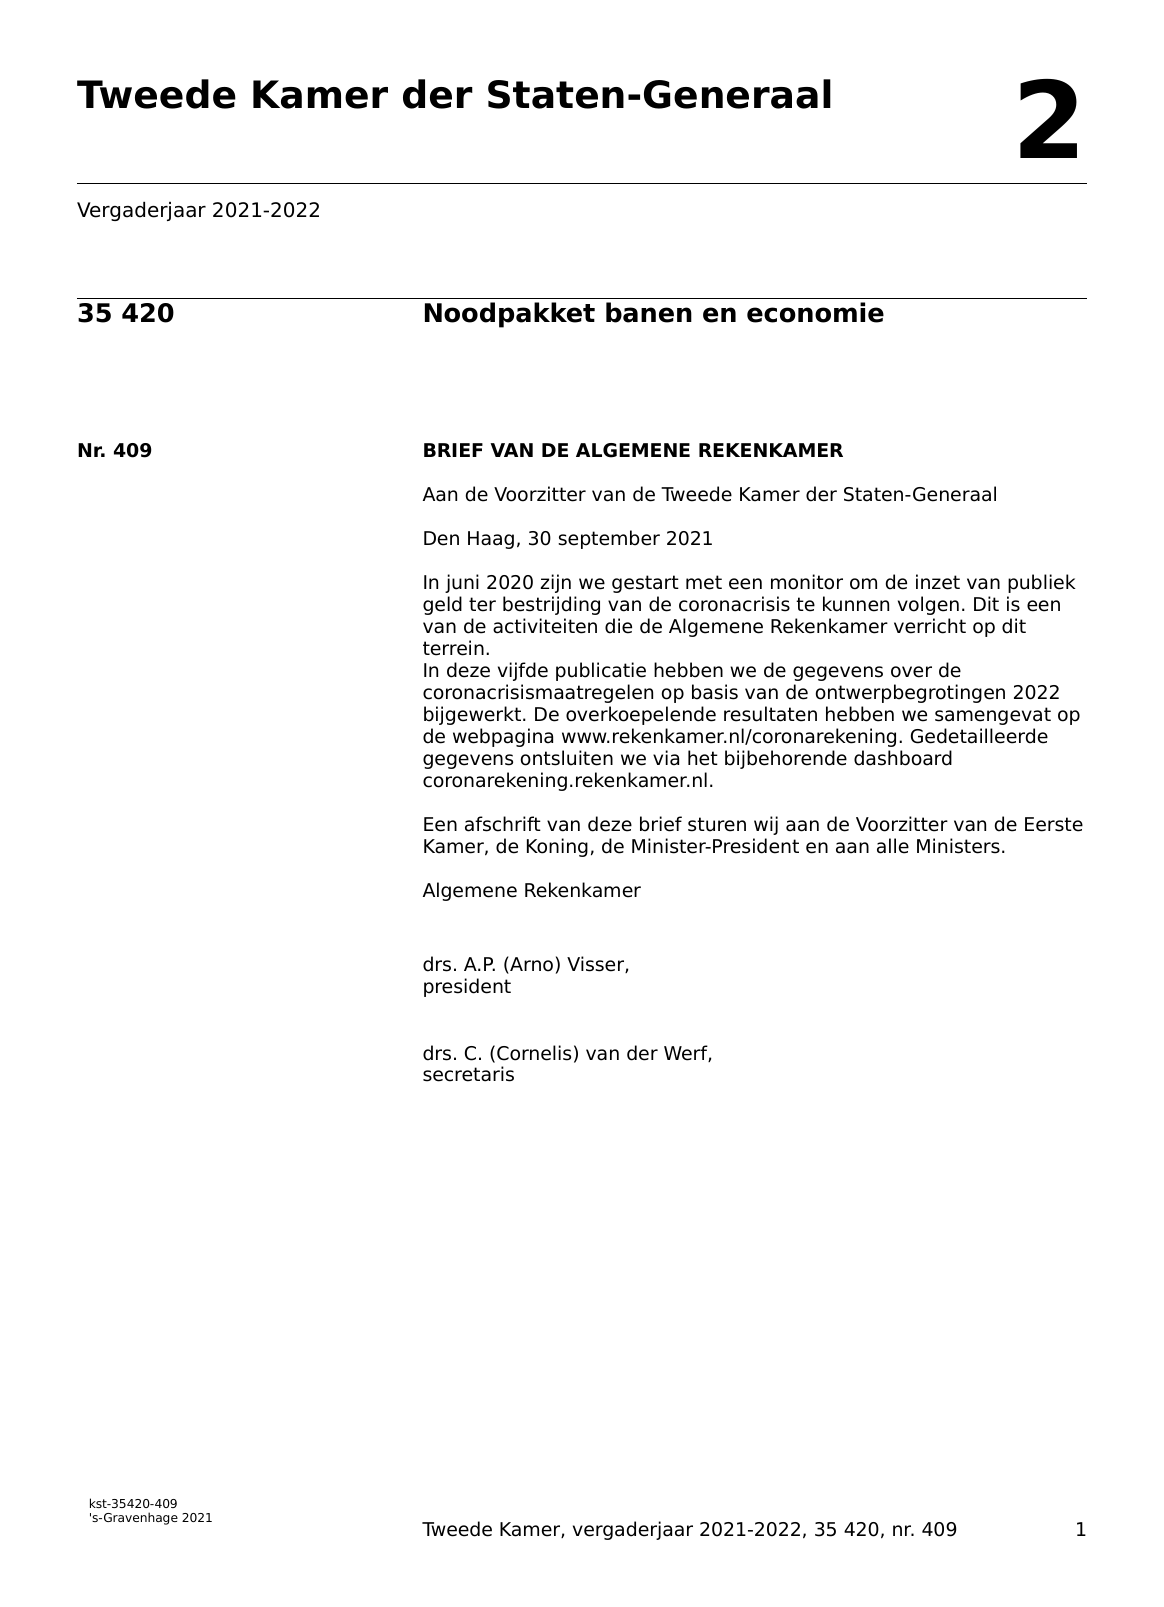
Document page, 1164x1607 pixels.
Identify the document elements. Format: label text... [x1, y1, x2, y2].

table_header 2 [886, 59, 1087, 183]
text Den Haag, 30 september 2021 [422, 528, 1087, 550]
table_header Tweede Kamer der Staten-Generaal [77, 59, 886, 183]
text kst-35420-409 [88, 1497, 323, 1511]
text Aan de Voorzitter van de Tweede Kamer der Staten-Generaal [422, 484, 1087, 506]
table_cell Vergaderjaar 2021-2022 [77, 184, 1087, 298]
text In deze vijfde publicatie hebben we de gegevens over de coronacrisismaatregelen op basis van de ontwerpbegrotingen 2022 bijgewerkt. De overkoepelende resultaten hebben we samengevat op de webpagina www.rekenkamer.nl/coronarekening. Gedetailleerde gegevens ontsluiten we via het bijbehorende dashboard coronarekening.rekenkamer.nl. [422, 660, 1087, 792]
text drs. C. (Cornelis) van der Werf, secretaris [422, 1020, 1087, 1086]
text Algemene Rekenkamer [422, 880, 1087, 902]
text drs. A.P. (Arno) Visser, president [422, 932, 1087, 998]
subtitle 35 420 Noodpakket banen en economie [77, 299, 1087, 329]
text In juni 2020 zijn we gestart met een monitor om de inzet van publiek geld ter bestrijding van de coronacrisis te kunnen volgen. Dit is een van de activiteiten die de Algemene Rekenkamer verricht op dit terrein. [422, 572, 1087, 660]
text Een afschrift van deze brief sturen wij aan de Voorzitter van de Eerste Kamer, de Koning, de Minister-President en aan alle Ministers. [422, 814, 1087, 858]
text 's-Gravenhage 2021 [88, 1511, 323, 1525]
subtitle Nr. 409 BRIEF VAN DE ALGEMENE REKENKAMER [77, 440, 1087, 462]
